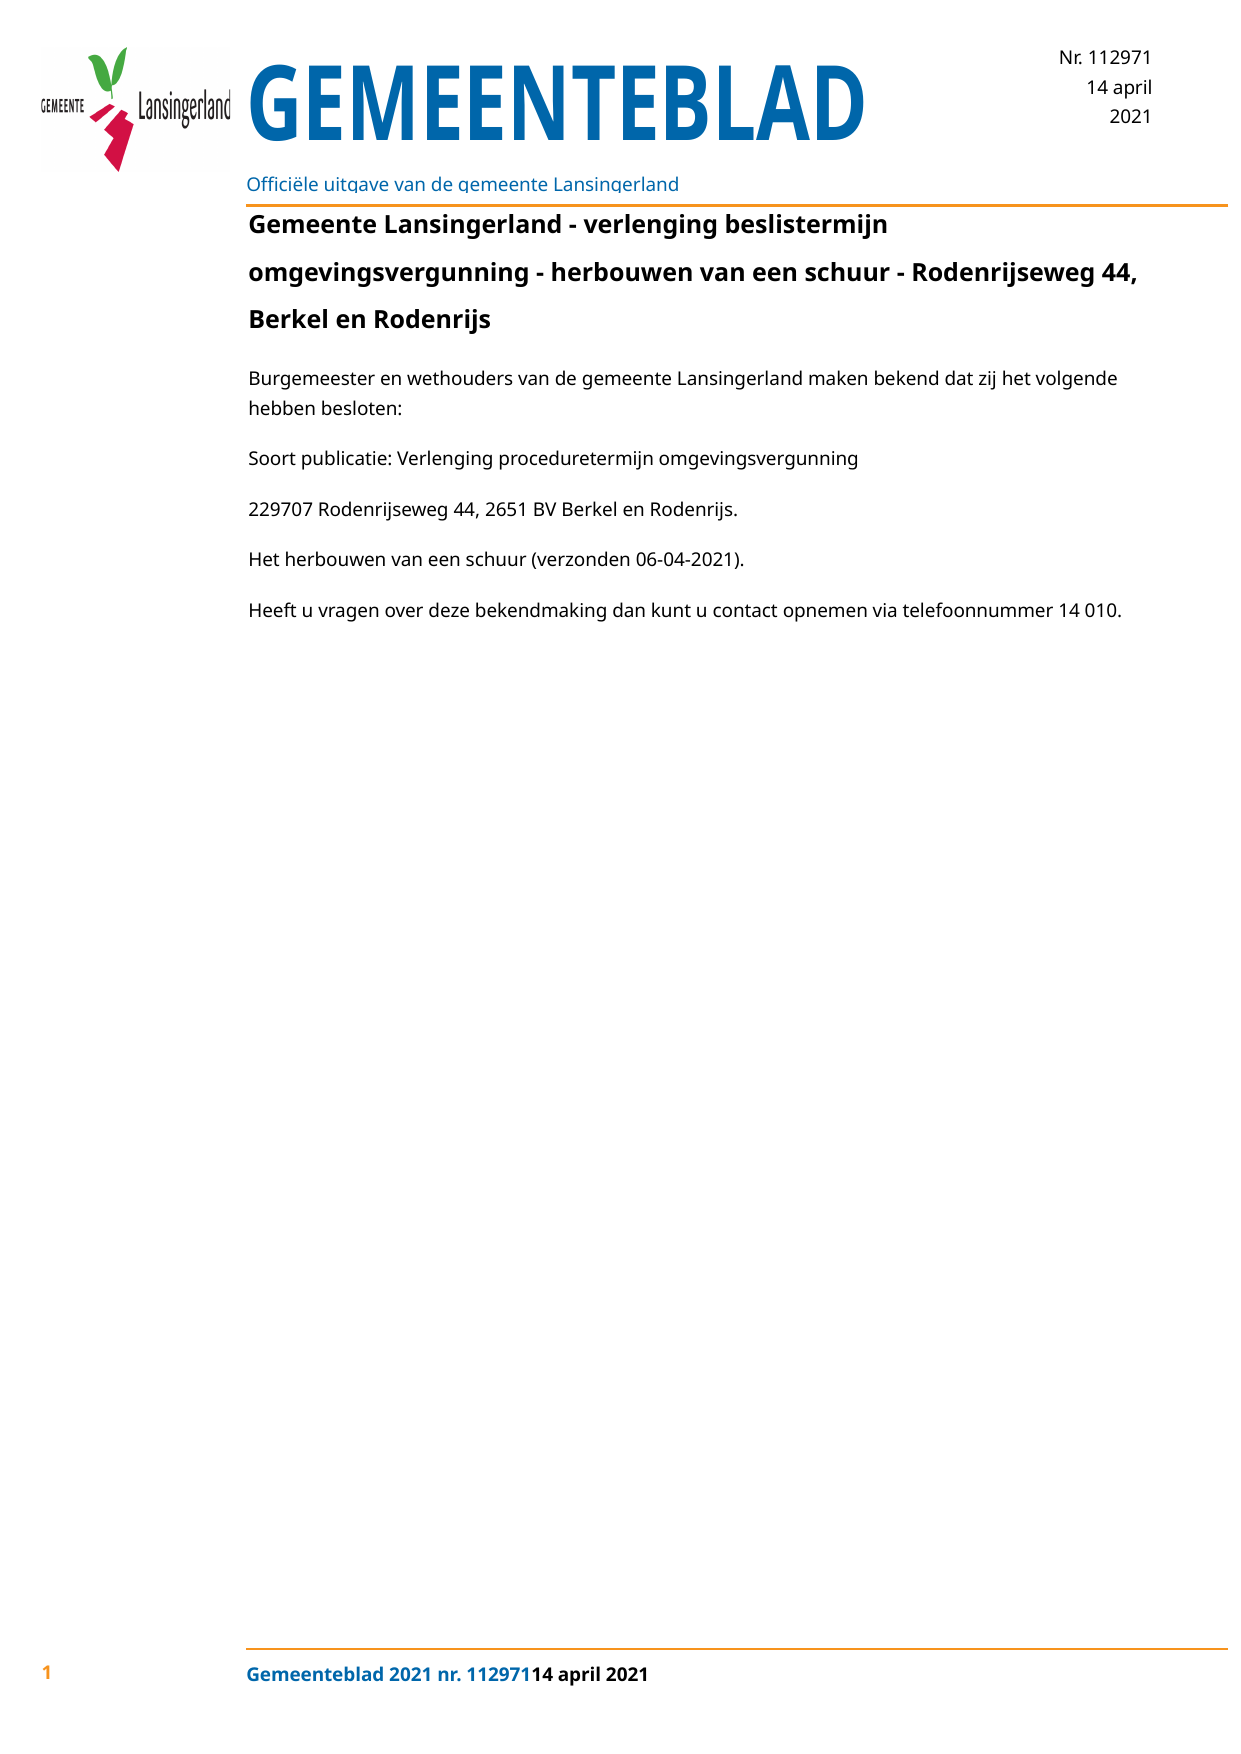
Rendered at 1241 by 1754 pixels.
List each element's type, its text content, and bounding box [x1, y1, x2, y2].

text Soort publicatie: Verlenging proceduretermijn omgevingsvergunning [248, 446, 1152, 471]
text Burgemeester en wethouders van de gemeente Lansingerland maken bekend dat zij het volgende hebben besloten: [248, 366, 1152, 421]
text Heeft u vragen over deze bekendmaking dan kunt u contact opnemen via telefoonnummer 14 010. [248, 597, 1152, 622]
text 229707 Rodenrijseweg 44, 2651 BV Berkel en Rodenrijs. [248, 496, 1152, 522]
text Gemeente Lansingerland - verlenging beslistermijn omgevingsvergunning - herbouwen van een schuur - Rodenrijseweg 44, Berkel en Rodenrijs [248, 207, 1152, 336]
text Het herbouwen van een schuur (verzonden 06-04-2021). [248, 546, 1152, 572]
picture [41, 47, 231, 172]
